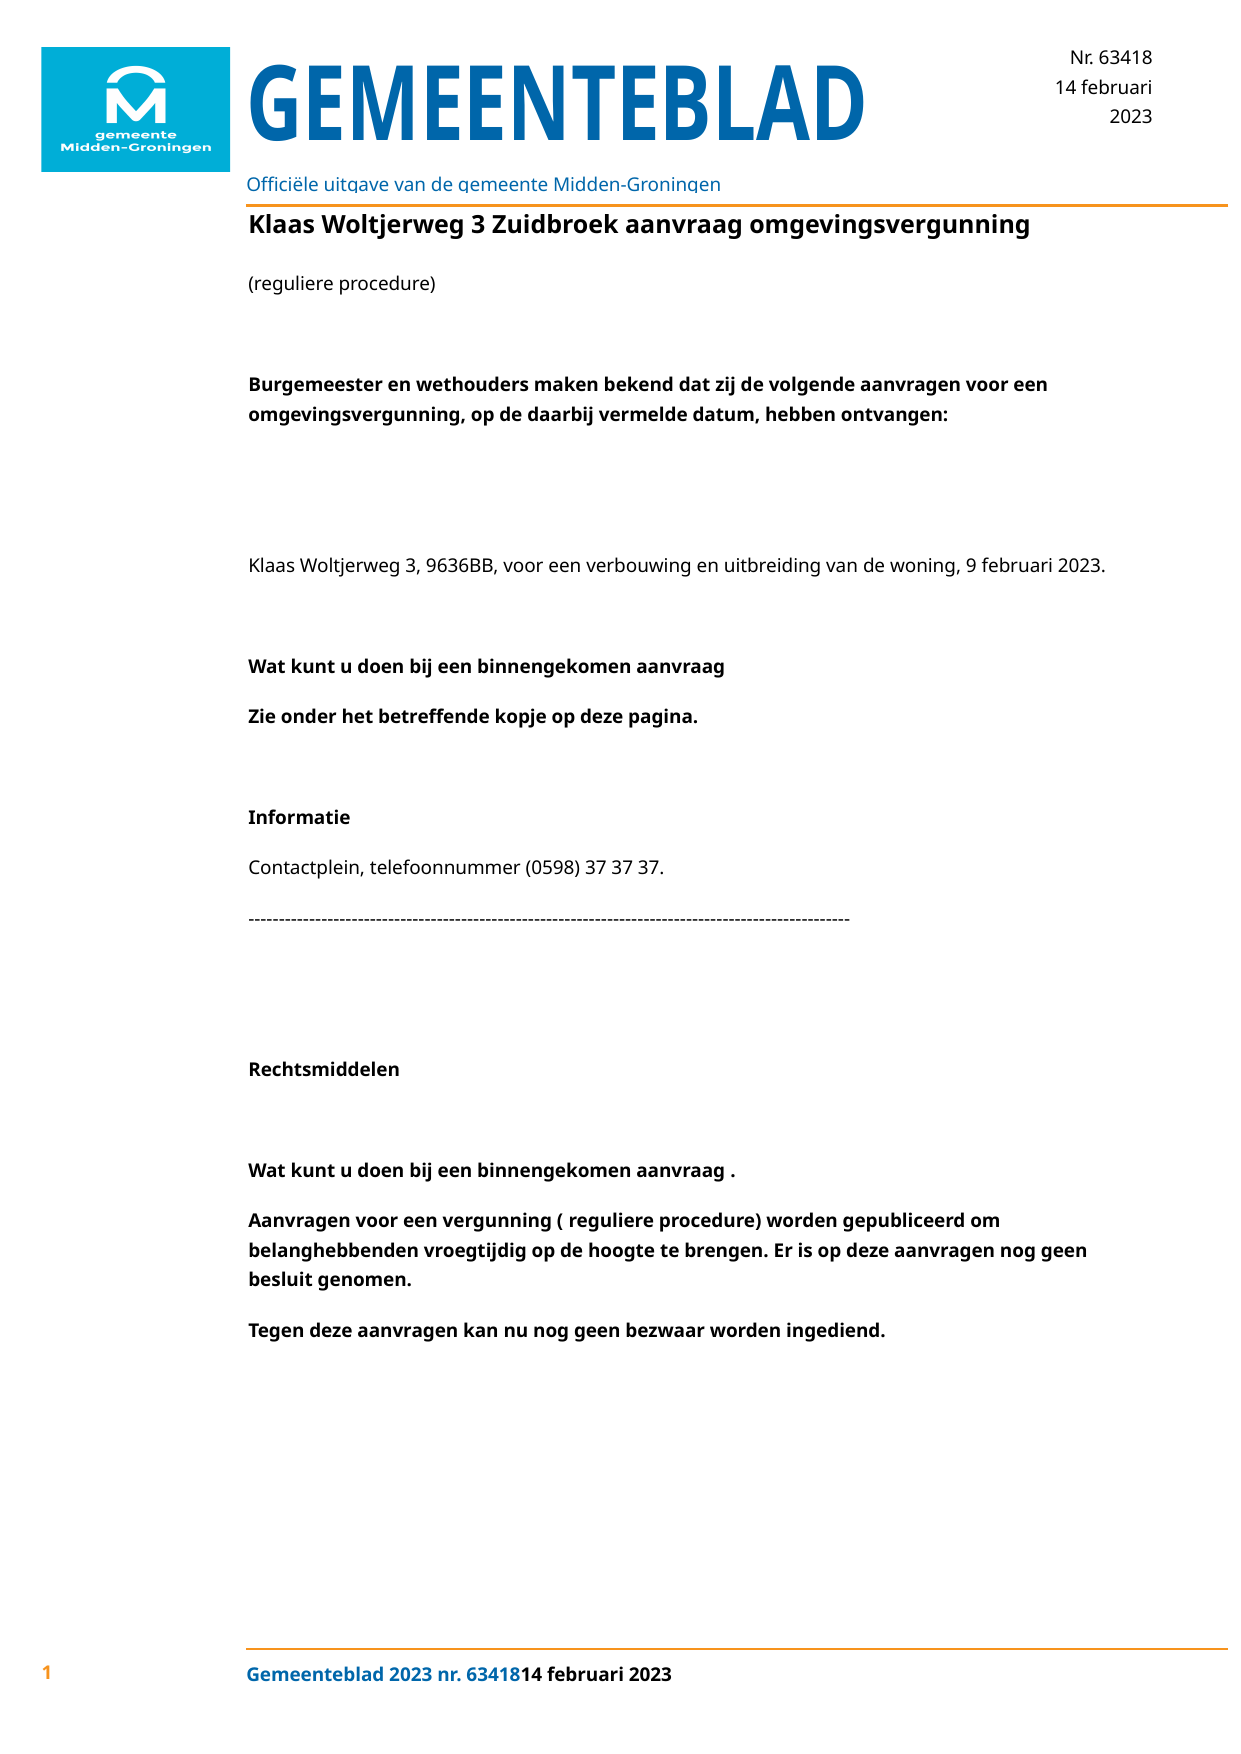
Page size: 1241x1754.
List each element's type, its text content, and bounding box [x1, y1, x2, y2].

text Burgemeester en wethouders maken bekend dat zij de volgende aanvragen voor een omgevingsvergunning, op de daarbij vermelde datum, hebben ontvangen: [248, 371, 1152, 426]
picture [107, 89, 165, 122]
text Zie onder het betreffende kopje op deze pagina. [248, 703, 1152, 729]
picture [108, 66, 164, 82]
text --------------------------------------------------------------------------------------------------- [248, 905, 1152, 931]
text Rechtsmiddelen [248, 1056, 1152, 1082]
text Tegen deze aanvragen kan nu nog geen bezwaar worden ingediend. [248, 1317, 1152, 1343]
text (reguliere procedure) [248, 270, 1152, 296]
text Contactplein, telefoonnummer (0598) 37 37 37. [248, 854, 1152, 880]
text Wat kunt u doen bij een binnengekomen aanvraag . [248, 1157, 1152, 1183]
text Informatie [248, 804, 1152, 830]
text Aanvragen voor een vergunning ( reguliere procedure) worden gepubliceerd om belanghebbenden vroegtijdig op de hoogte te brengen. Er is op deze aanvragen nog geen besluit genomen. [248, 1207, 1152, 1292]
text Klaas Woltjerweg 3, 9636BB, voor een verbouwing en uitbreiding van de woning, 9 februari 2023. [248, 552, 1152, 578]
text Klaas Woltjerweg 3 Zuidbroek aanvraag omgevingsvergunning [248, 207, 1152, 241]
picture [184, 146, 190, 153]
text Wat kunt u doen bij een binnengekomen aanvraag [248, 653, 1152, 678]
